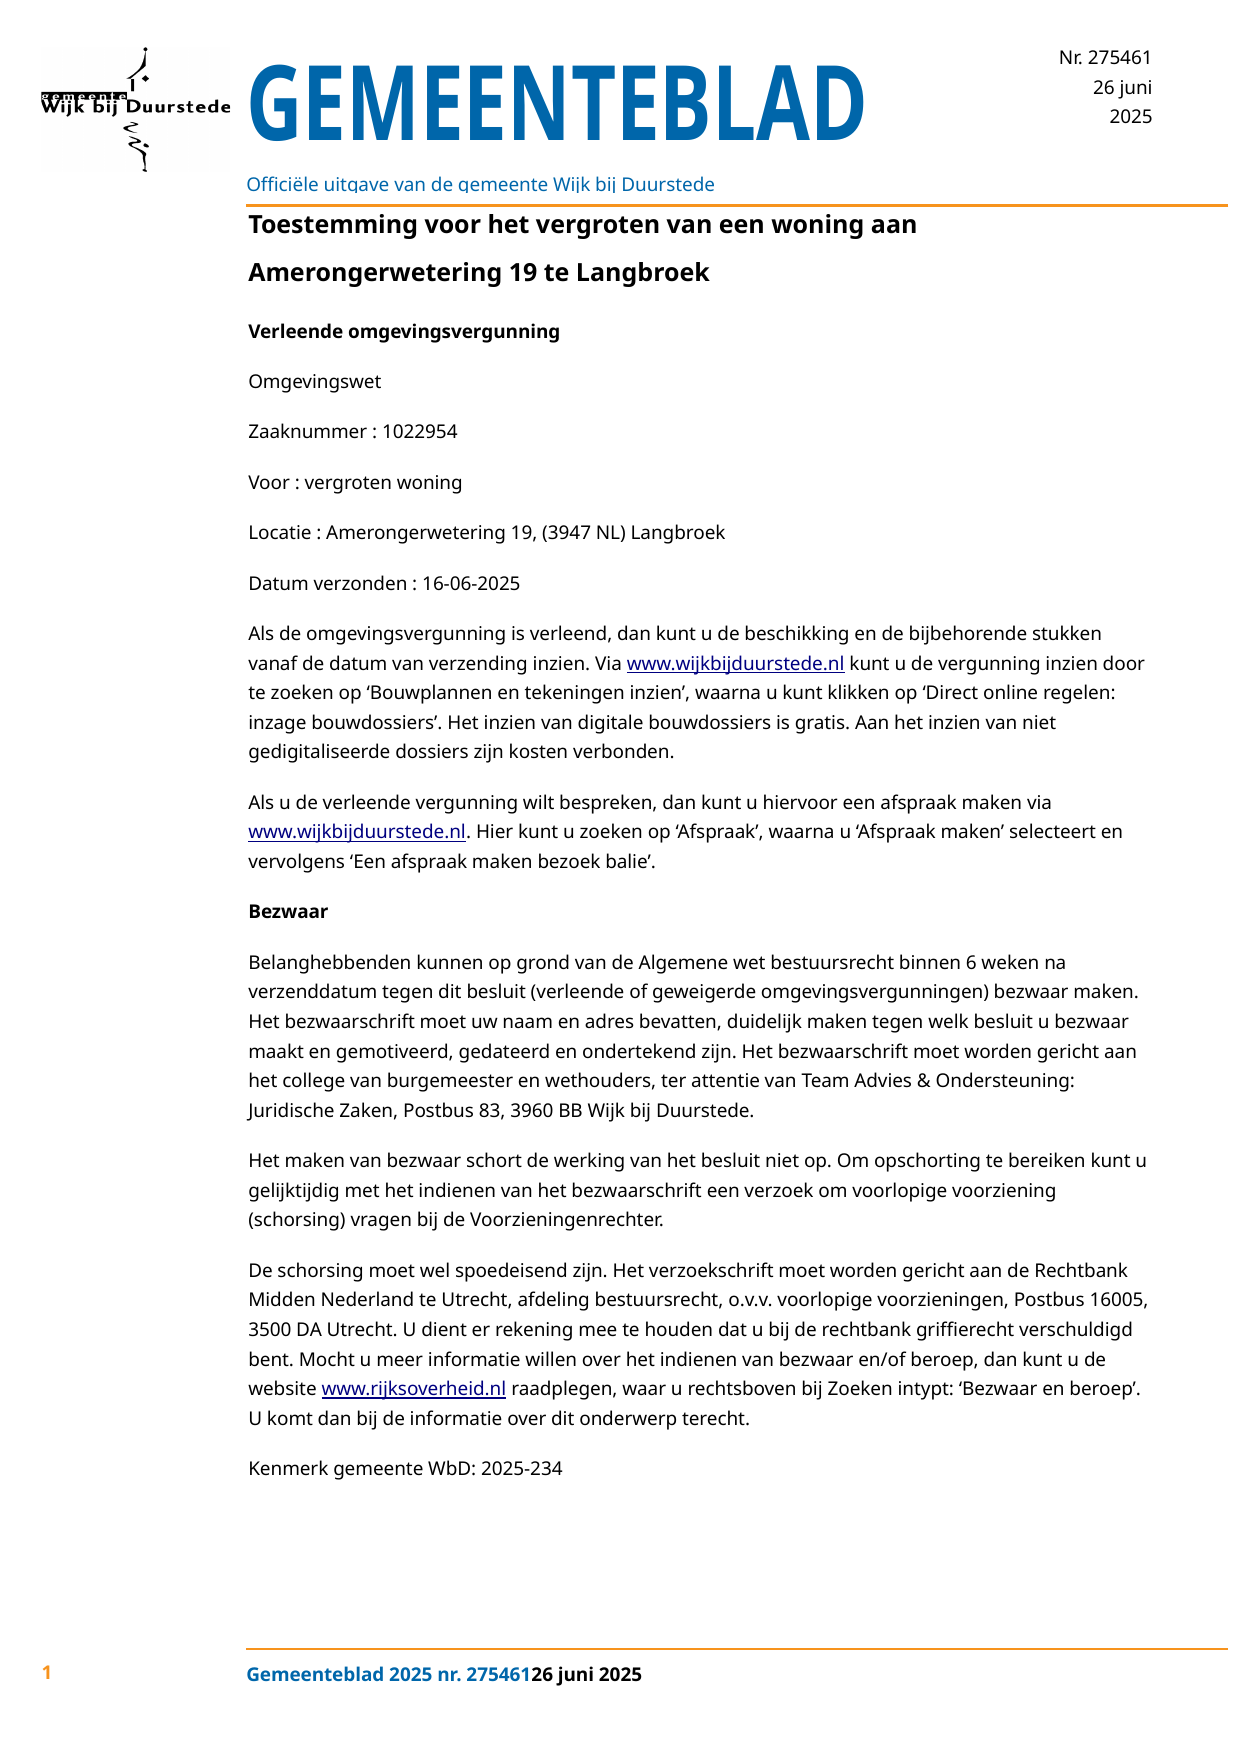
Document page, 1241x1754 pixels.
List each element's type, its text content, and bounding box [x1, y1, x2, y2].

text Bezwaar [248, 899, 1152, 924]
text Als de omgevingsvergunning is verleend, dan kunt u de beschikking en de bijbehorende stukken vanaf de datum van verzending inzien. Via www.wijkbijduurstede.nl kunt u de vergunning inzien door te zoeken op ‘Bouwplannen en tekeningen inzien’, waarna u kunt klikken op ‘Direct online regelen: inzage bouwdossiers’. Het inzien van digitale bouwdossiers is gratis. Aan het inzien van niet gedigitaliseerde dossiers zijn kosten verbonden. [248, 620, 1152, 764]
text Locatie : Amerongerwetering 19, (3947 NL) Langbroek [248, 519, 1152, 545]
text Omgevingswet [248, 368, 1152, 394]
text Kenmerk gemeente WbD: 2025-234 [248, 1455, 1152, 1481]
text Belanghebbenden kunnen op grond van de Algemene wet bestuursrecht binnen 6 weken na verzenddatum tegen dit besluit (verleende of geweigerde omgevingsvergunningen) bezwaar maken. Het bezwaarschrift moet uw naam en adres bevatten, duidelijk maken tegen welk besluit u bezwaar maakt en gemotiveerd, gedateerd en ondertekend zijn. Het bezwaarschrift moet worden gericht aan het college van burgemeester en wethouders, ter attentie van Team Advies & Ondersteuning: Juridische Zaken, Postbus 83, 3960 BB Wijk bij Duurstede. [248, 949, 1152, 1123]
text Datum verzonden : 16-06-2025 [248, 570, 1152, 596]
text Toestemming voor het vergroten van een woning aan Amerongerwetering 19 te Langbroek [248, 207, 1152, 288]
text Verleende omgevingsvergunning [248, 318, 1152, 344]
text Zaaknummer : 1022954 [248, 419, 1152, 444]
text Het maken van bezwaar schort de werking van het besluit niet op. Om opschorting te bereiken kunt u gelijktijdig met het indienen van het bezwaarschrift een verzoek om voorlopige voorziening (schorsing) vragen bij de Voorzieningenrechter. [248, 1147, 1152, 1232]
text De schorsing moet wel spoedeisend zijn. Het verzoekschrift moet worden gericht aan de Rechtbank Midden Nederland te Utrecht, afdeling bestuursrecht, o.v.v. voorlopige voorzieningen, Postbus 16005, 3500 DA Utrecht. U dient er rekening mee te houden dat u bij de rechtbank griffierecht verschuldigd bent. Mocht u meer informatie willen over het indienen van bezwaar en/of beroep, dan kunt u de website www.rijksoverheid.nl raadplegen, waar u rechtsboven bij Zoeken intypt: ‘Bezwaar en beroep’. U komt dan bij de informatie over dit onderwerp terecht. [248, 1257, 1152, 1431]
text Voor : vergroten woning [248, 469, 1152, 495]
text Als u de verleende vergunning wilt bespreken, dan kunt u hiervoor een afspraak maken via www.wijkbijduurstede.nl. Hier kunt u zoeken op ‘Afspraak’, waarna u ‘Afspraak maken’ selecteert en vervolgens ‘Een afspraak maken bezoek balie’. [248, 789, 1152, 874]
picture [41, 47, 231, 172]
